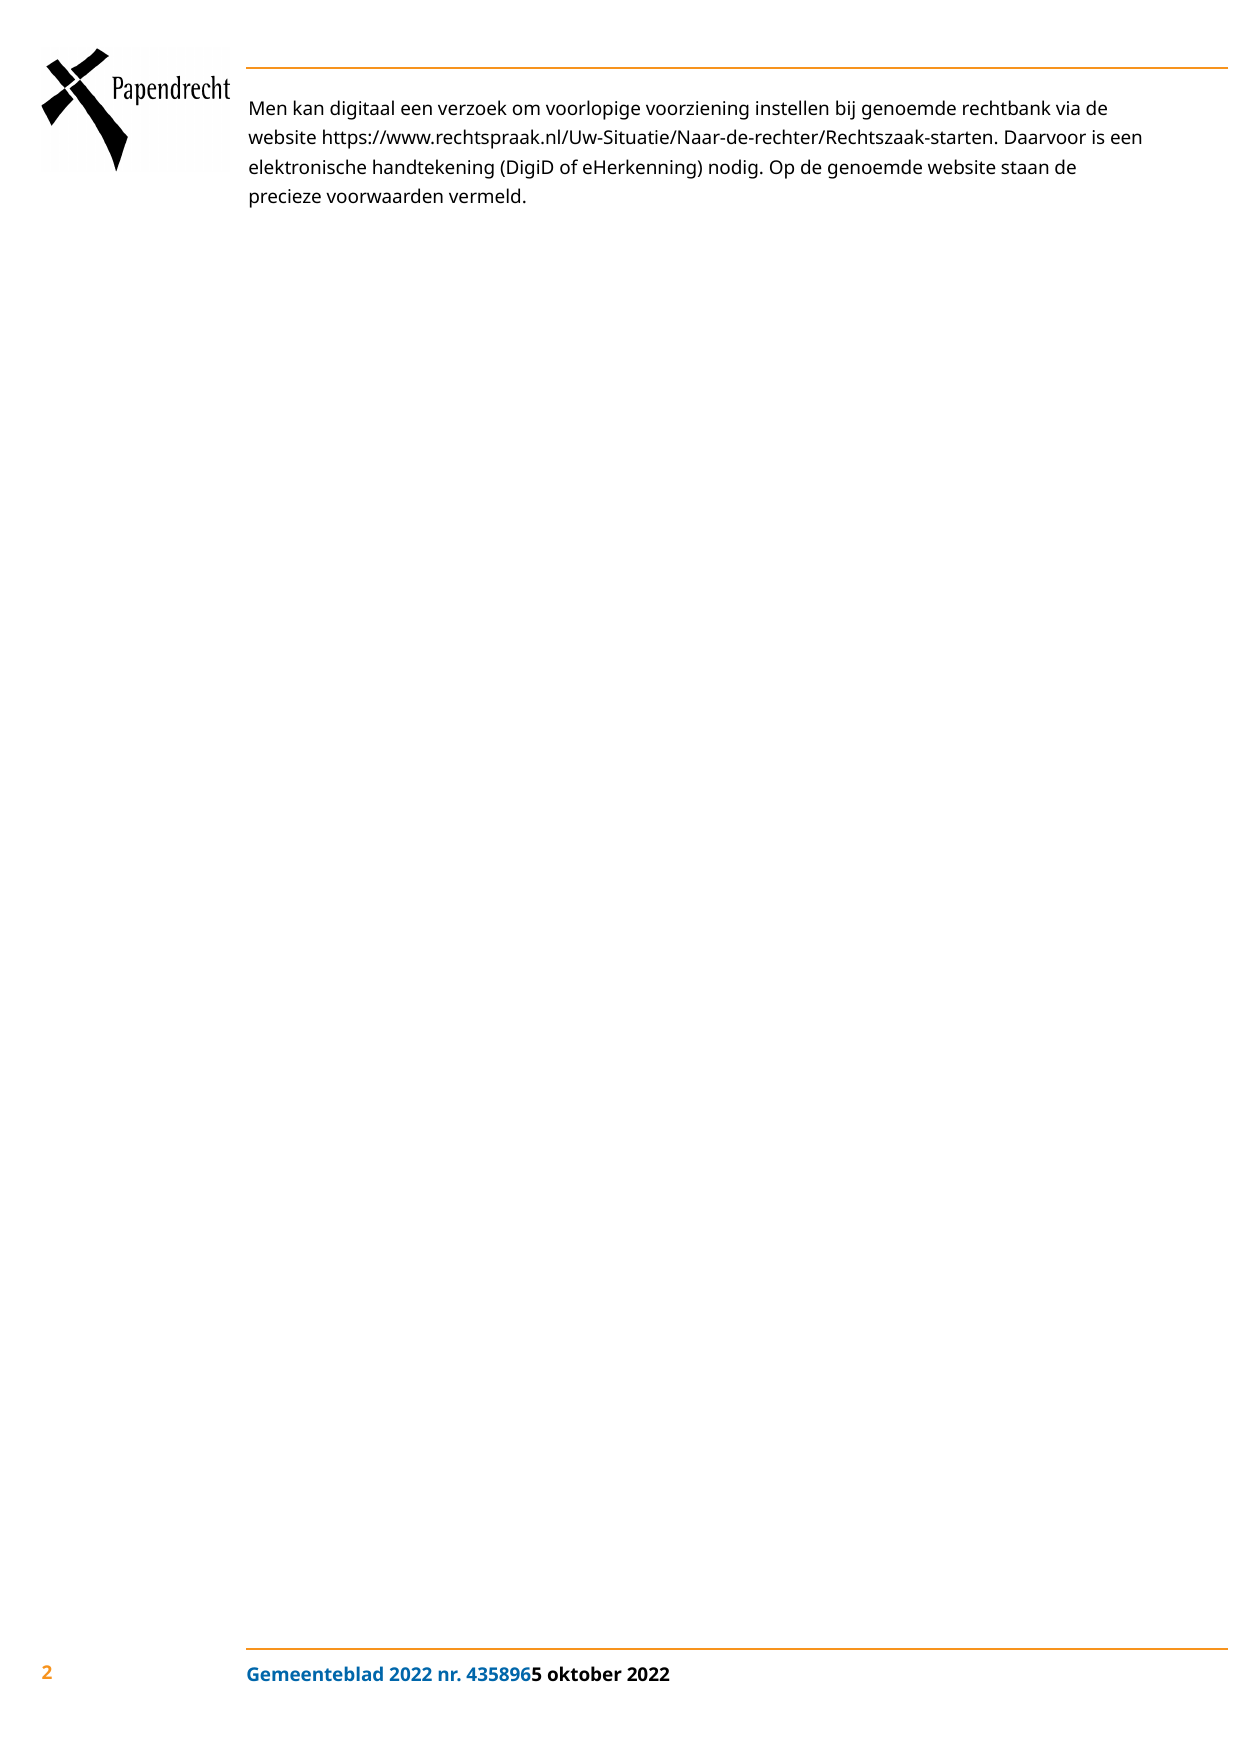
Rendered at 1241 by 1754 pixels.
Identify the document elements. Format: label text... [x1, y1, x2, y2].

text Men kan digitaal een verzoek om voorlopige voorziening instellen bij genoemde rechtbank via de website https://www.rechtspraak.nl/Uw-Situatie/Naar-de-rechter/Rechtszaak-starten. Daarvoor is een elektronische handtekening (DigiD of eHerkenning) nodig. Op de genoemde website staan de precieze voorwaarden vermeld. [248, 95, 1152, 209]
picture [41, 47, 231, 172]
